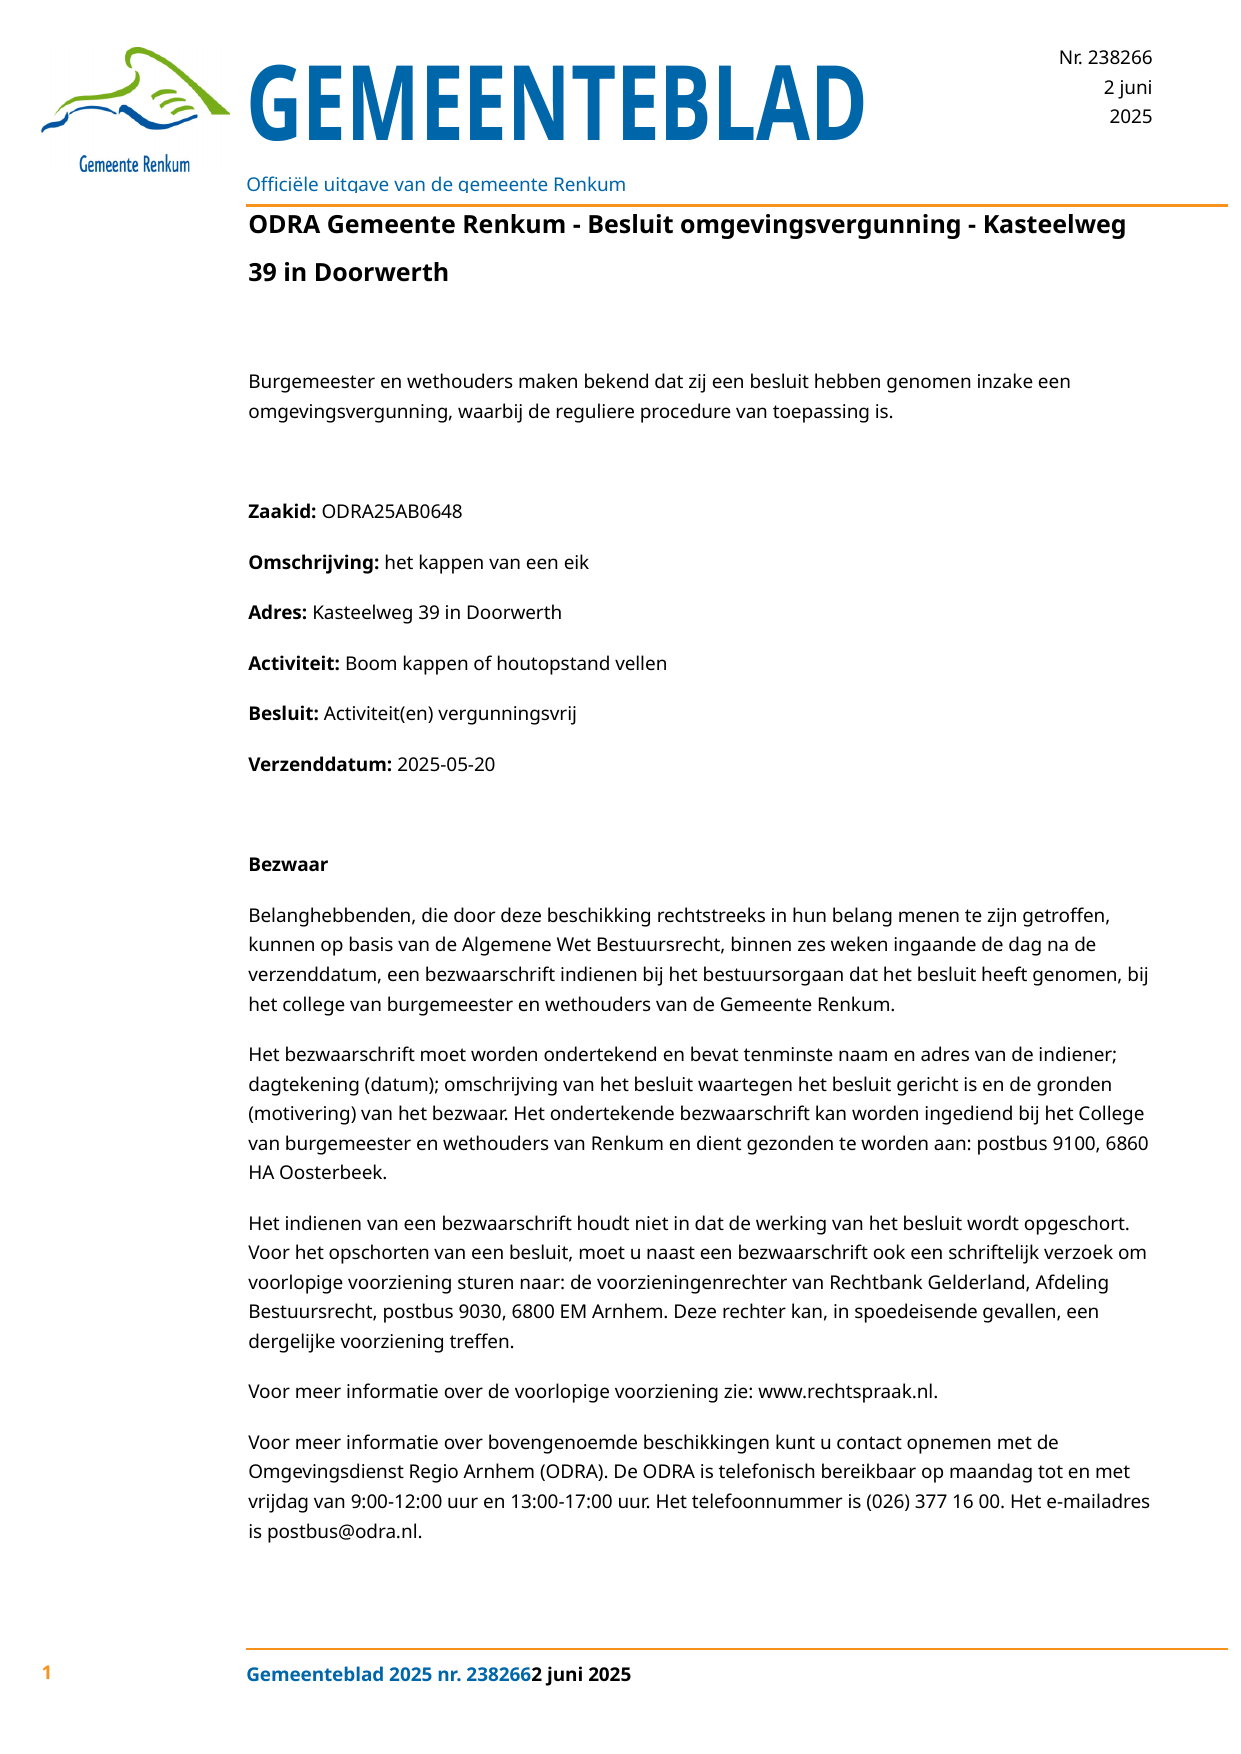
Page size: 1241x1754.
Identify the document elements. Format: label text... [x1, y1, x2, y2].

text Belanghebbenden, die door deze beschikking rechtstreeks in hun belang menen te zijn getroffen, kunnen op basis van de Algemene Wet Bestuursrecht, binnen zes weken ingaande de dag na de verzenddatum, een bezwaarschrift indienen bij het bestuursorgaan dat het besluit heeft genomen, bij het college van burgemeester en wethouders van de Gemeente Renkum. [248, 902, 1152, 1017]
text Besluit: Activiteit(en) vergunningsvrij [248, 700, 1152, 726]
text Burgemeester en wethouders maken bekend dat zij een besluit hebben genomen inzake een omgevingsvergunning, waarbij de reguliere procedure van toepassing is. [248, 368, 1152, 424]
picture [41, 47, 231, 172]
text Zaakid: ODRA25AB0648 [248, 499, 1152, 524]
text Voor meer informatie over de voorlopige voorziening zie: www.rechtspraak.nl. [248, 1379, 1152, 1404]
text Omschrijving: het kappen van een eik [248, 549, 1152, 575]
text Adres: Kasteelweg 39 in Doorwerth [248, 599, 1152, 625]
text Bezwaar [248, 852, 1152, 877]
text Activiteit: Boom kappen of houtopstand vellen [248, 650, 1152, 676]
text Verzenddatum: 2025-05-20 [248, 751, 1152, 777]
text Het indienen van een bezwaarschrift houdt niet in dat de werking van het besluit wordt opgeschort. Voor het opschorten van een besluit, moet u naast een bezwaarschrift ook een schriftelijk verzoek om voorlopige voorziening sturen naar: de voorzieningenrechter van Rechtbank Gelderland, Afdeling Bestuursrecht, postbus 9030, 6800 EM Arnhem. Deze rechter kan, in spoedeisende gevallen, een dergelijke voorziening treffen. [248, 1210, 1152, 1354]
text ODRA Gemeente Renkum - Besluit omgevingsvergunning - Kasteelweg 39 in Doorwerth [248, 207, 1152, 288]
text Het bezwaarschrift moet worden ondertekend en bevat tenminste naam en adres van de indiener; dagtekening (datum); omschrijving van het besluit waartegen het besluit gericht is en de gronden (motivering) van het bezwaar. Het ondertekende bezwaarschrift kan worden ingediend bij het College van burgemeester en wethouders van Renkum en dient gezonden te worden aan: postbus 9100, 6860 HA Oosterbeek. [248, 1041, 1152, 1185]
text Voor meer informatie over bovengenoemde beschikkingen kunt u contact opnemen met de Omgevingsdienst Regio Arnhem (ODRA). De ODRA is telefonisch bereikbaar op maandag tot en met vrijdag van 9:00-12:00 uur en 13:00-17:00 uur. Het telefoonnummer is (026) 377 16 00. Het e-mailadres is postbus@odra.nl. [248, 1429, 1152, 1544]
